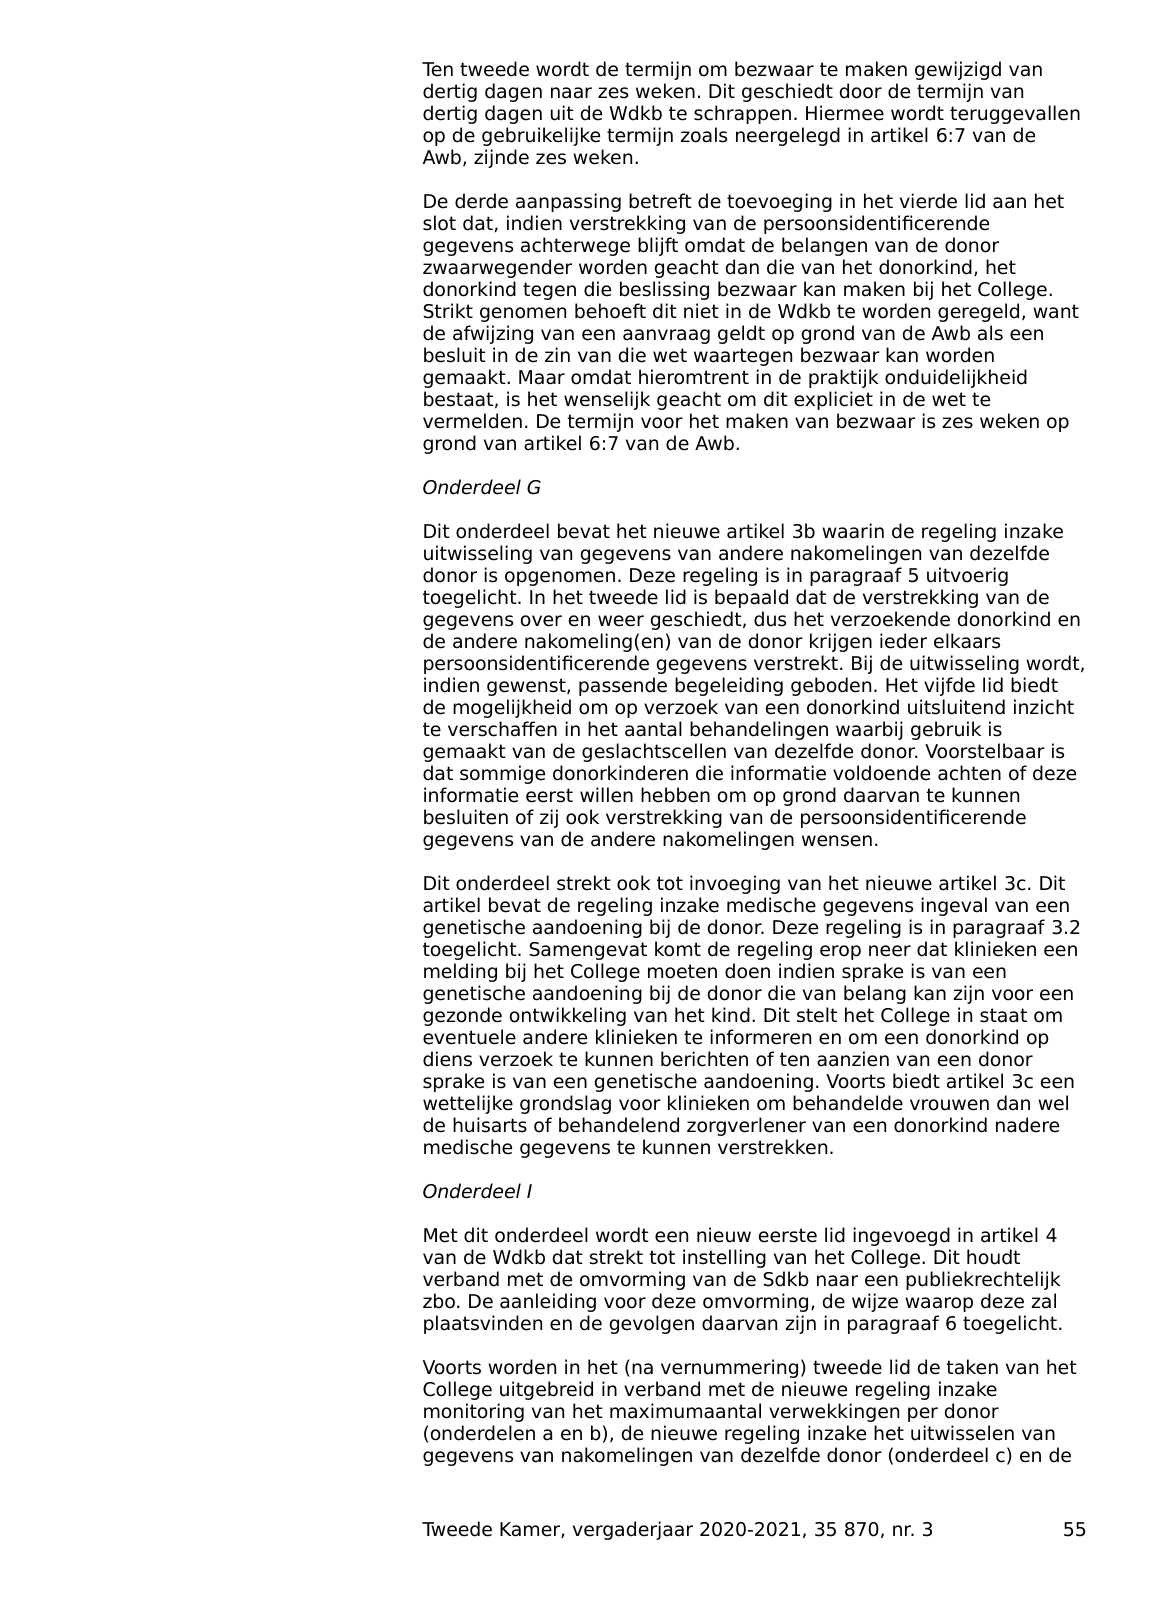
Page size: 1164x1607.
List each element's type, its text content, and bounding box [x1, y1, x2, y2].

text Dit onderdeel bevat het nieuwe artikel 3b waarin de regeling inzake uitwisseling van gegevens van andere nakomelingen van dezelfde donor is opgenomen. Deze regeling is in paragraaf 5 uitvoerig toegelicht. In het tweede lid is bepaald dat de verstrekking van de gegevens over en weer geschiedt, dus het verzoekende donorkind en de andere nakomeling(en) van de donor krijgen ieder elkaars persoonsidentificerende gegevens verstrekt. Bij de uitwisseling wordt, indien gewenst, passende begeleiding geboden. Het vijfde lid biedt de mogelijkheid om op verzoek van een donorkind uitsluitend inzicht te verschaffen in het aantal behandelingen waarbij gebruik is gemaakt van de geslachtscellen van dezelfde donor. Voorstelbaar is dat sommige donorkinderen die informatie voldoende achten of deze informatie eerst willen hebben om op grond daarvan te kunnen besluiten of zij ook verstrekking van de persoonsidentificerende gegevens van de andere nakomelingen wensen. [422, 521, 1087, 851]
text De derde aanpassing betreft de toevoeging in het vierde lid aan het slot dat, indien verstrekking van de persoonsidentificerende gegevens achterwege blijft omdat de belangen van de donor zwaarwegender worden geacht dan die van het donorkind, het donorkind tegen die beslissing bezwaar kan maken bij het College. Strikt genomen behoeft dit niet in de Wdkb te worden geregeld, want de afwijzing van een aanvraag geldt op grond van de Awb als een besluit in de zin van die wet waartegen bezwaar kan worden gemaakt. Maar omdat hieromtrent in de praktijk onduidelijkheid bestaat, is het wenselijk geacht om dit expliciet in de wet te vermelden. De termijn voor het maken van bezwaar is zes weken op grond van artikel 6:7 van de Awb. [422, 191, 1087, 455]
subtitle Onderdeel I [422, 1181, 1087, 1203]
text Dit onderdeel strekt ook tot invoeging van het nieuwe artikel 3c. Dit artikel bevat de regeling inzake medische gegevens ingeval van een genetische aandoening bij de donor. Deze regeling is in paragraaf 3.2 toegelicht. Samengevat komt de regeling erop neer dat klinieken een melding bij het College moeten doen indien sprake is van een genetische aandoening bij de donor die van belang kan zijn voor een gezonde ontwikkeling van het kind. Dit stelt het College in staat om eventuele andere klinieken te informeren en om een donorkind op diens verzoek te kunnen berichten of ten aanzien van een donor sprake is van een genetische aandoening. Voorts biedt artikel 3c een wettelijke grondslag voor klinieken om behandelde vrouwen dan wel de huisarts of behandelend zorgverlener van een donorkind nadere medische gegevens te kunnen verstrekken. [422, 873, 1087, 1159]
subtitle Onderdeel G [422, 477, 1087, 499]
text Ten tweede wordt de termijn om bezwaar te maken gewijzigd van dertig dagen naar zes weken. Dit geschiedt door de termijn van dertig dagen uit de Wdkb te schrappen. Hiermee wordt teruggevallen op de gebruikelijke termijn zoals neergelegd in artikel 6:7 van de Awb, zijnde zes weken. [422, 59, 1087, 169]
text Voorts worden in het (na vernummering) tweede lid de taken van het College uitgebreid in verband met de nieuwe regeling inzake monitoring van het maximumaantal verwekkingen per donor (onderdelen a en b), de nieuwe regeling inzake het uitwisselen van gegevens van nakomelingen van dezelfde donor (onderdeel c) en de [422, 1357, 1087, 1467]
text Met dit onderdeel wordt een nieuw eerste lid ingevoegd in artikel 4 van de Wdkb dat strekt tot instelling van het College. Dit houdt verband met de omvorming van de Sdkb naar een publiekrechtelijk zbo. De aanleiding voor deze omvorming, de wijze waarop deze zal plaatsvinden en de gevolgen daarvan zijn in paragraaf 6 toegelicht. [422, 1225, 1087, 1335]
